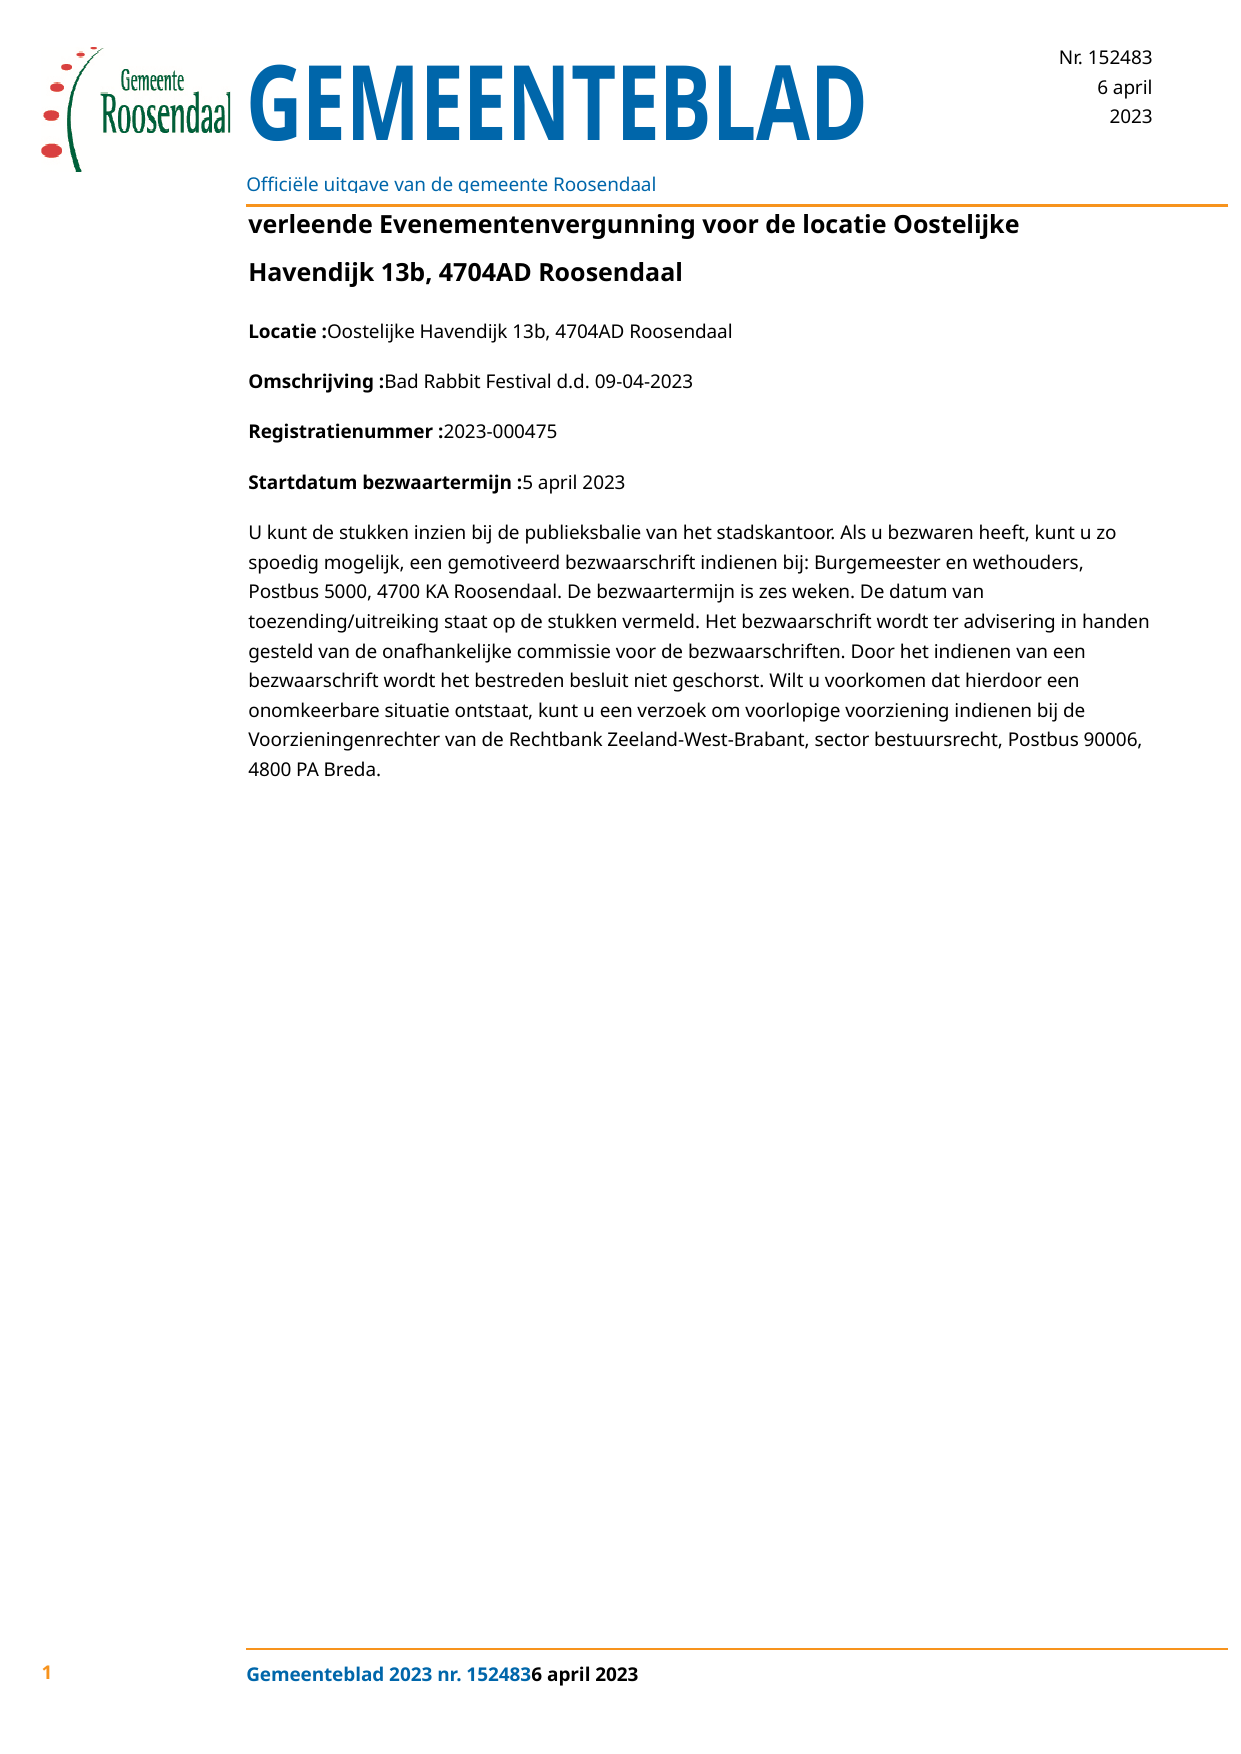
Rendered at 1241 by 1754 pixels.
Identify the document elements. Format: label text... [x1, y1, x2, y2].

text verleende Evenementenvergunning voor de locatie Oostelijke Havendijk 13b, 4704AD Roosendaal [248, 207, 1152, 288]
text U kunt de stukken inzien bij de publieksbalie van het stadskantoor. Als u bezwaren heeft, kunt u zo spoedig mogelijk, een gemotiveerd bezwaarschrift indienen bij: Burgemeester en wethouders, Postbus 5000, 4700 KA Roosendaal. De bezwaartermijn is zes weken. De datum van toezending/uitreiking staat op de stukken vermeld. Het bezwaarschrift wordt ter advisering in handen gesteld van de onafhankelijke commissie voor de bezwaarschriften. Door het indienen van een bezwaarschrift wordt het bestreden besluit niet geschorst. Wilt u voorkomen dat hierdoor een onomkeerbare situatie ontstaat, kunt u een verzoek om voorlopige voorziening indienen bij de Voorzieningenrechter van de Rechtbank Zeeland-West-Brabant, sector bestuursrecht, Postbus 90006, 4800 PA Breda. [248, 519, 1152, 782]
picture [41, 47, 231, 172]
text Startdatum bezwaartermijn :5 april 2023 [248, 469, 1152, 495]
text Omschrijving :Bad Rabbit Festival d.d. 09-04-2023 [248, 368, 1152, 394]
text Registratienummer :2023-000475 [248, 419, 1152, 444]
text Locatie :Oostelijke Havendijk 13b, 4704AD Roosendaal [248, 318, 1152, 344]
